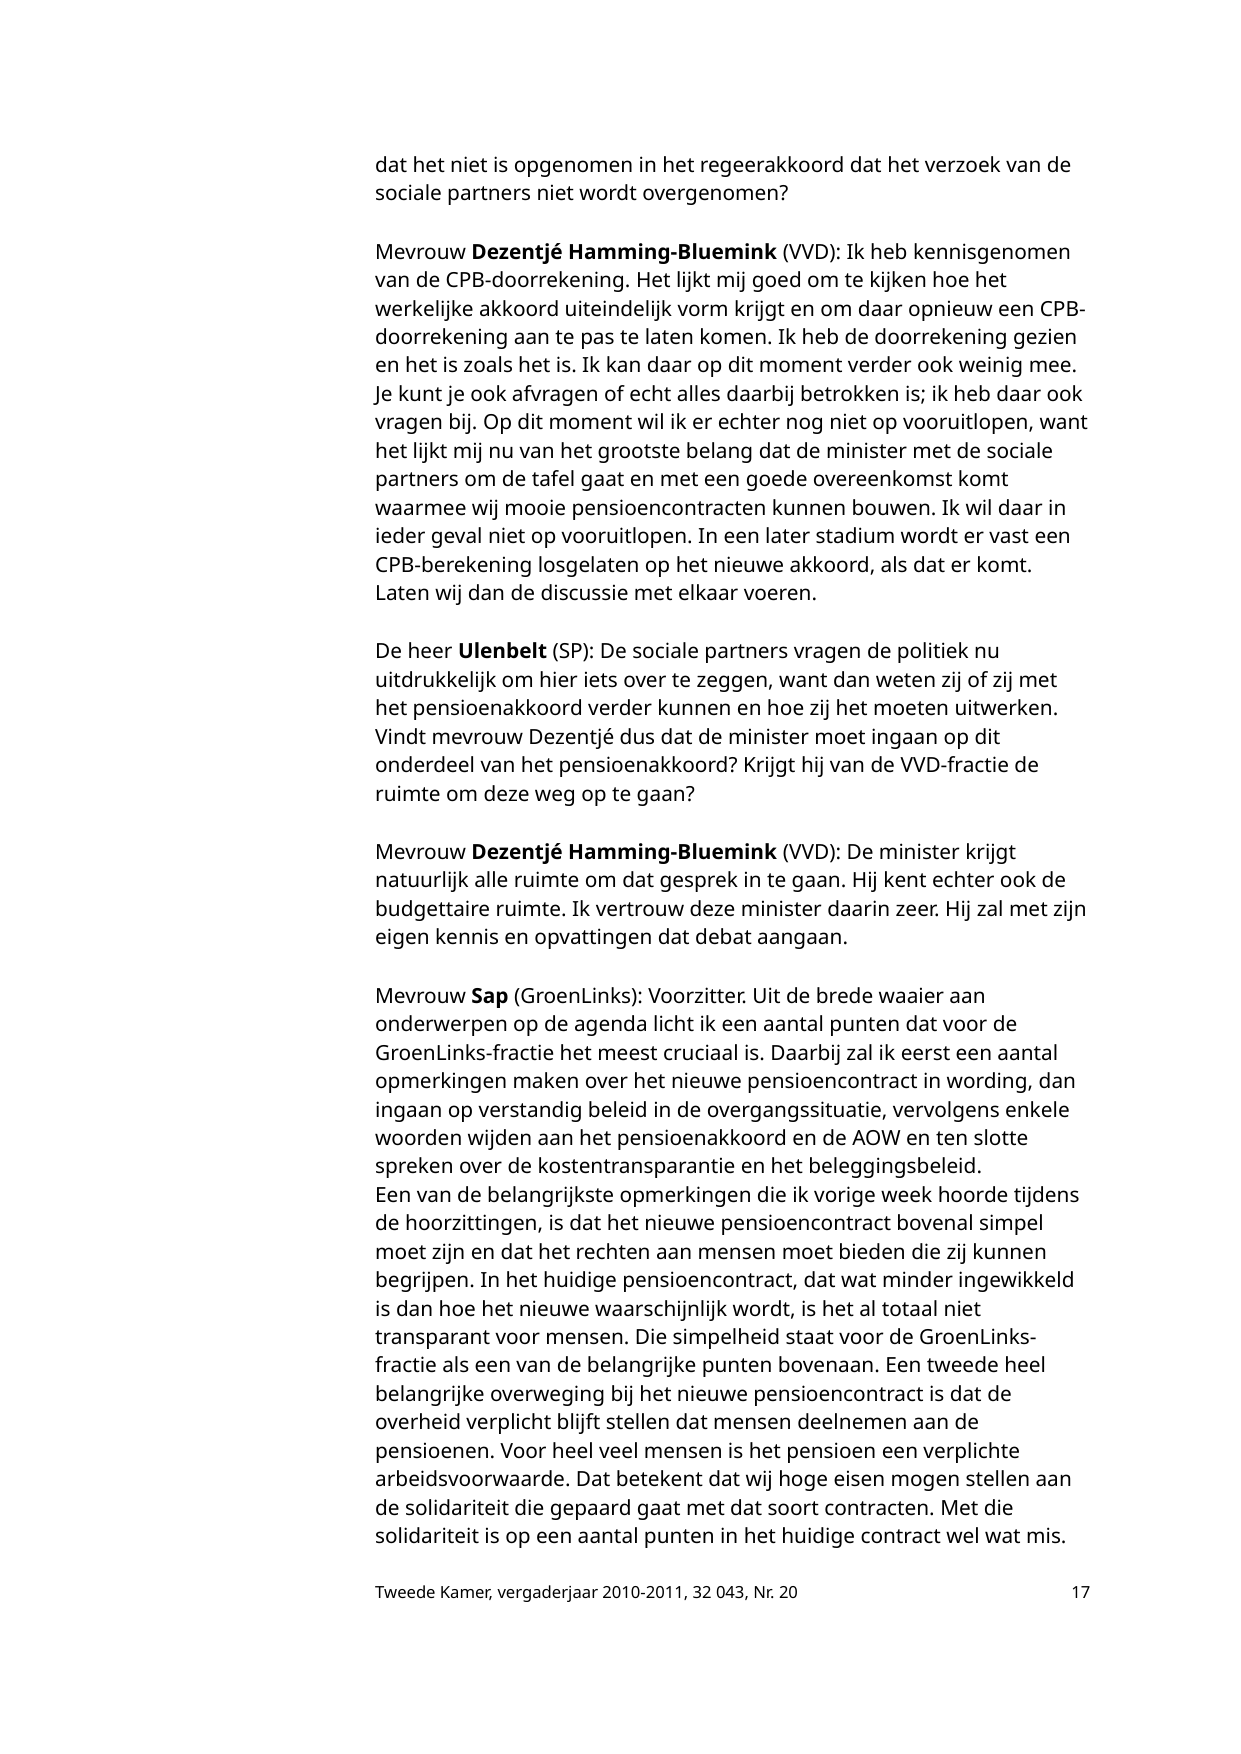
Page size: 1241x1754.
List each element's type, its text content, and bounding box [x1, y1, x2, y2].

text Mevrouw Dezentjé Hamming-Bluemink (VVD): De minister krijgt natuurlijk alle ruimte om dat gesprek in te gaan. Hij kent echter ook de budgettaire ruimte. Ik vertrouw deze minister daarin zeer. Hij zal met zijn eigen kennis en opvattingen dat debat aangaan. [375, 837, 1090, 951]
text Mevrouw Sap (GroenLinks): Voorzitter. Uit de brede waaier aan onderwerpen op de agenda licht ik een aantal punten dat voor de GroenLinks-fractie het meest cruciaal is. Daarbij zal ik eerst een aantal opmerkingen maken over het nieuwe pensioencontract in wording, dan ingaan op verstandig beleid in de overgangssituatie, vervolgens enkele woorden wijden aan het pensioenakkoord en de AOW en ten slotte spreken over de kostentransparantie en het beleggingsbeleid. [375, 981, 1090, 1180]
text dat het niet is opgenomen in het regeerakkoord dat het verzoek van de sociale partners niet wordt overgenomen? [375, 150, 1090, 207]
text De heer Ulenbelt (SP): De sociale partners vragen de politiek nu uitdrukkelijk om hier iets over te zeggen, want dan weten zij of zij met het pensioenakkoord verder kunnen en hoe zij het moeten uitwerken. Vindt mevrouw Dezentjé dus dat de minister moet ingaan op dit onderdeel van het pensioenakkoord? Krijgt hij van de VVD-fractie de ruimte om deze weg op te gaan? [375, 637, 1090, 807]
text Een van de belangrijkste opmerkingen die ik vorige week hoorde tijdens de hoorzittingen, is dat het nieuwe pensioencontract bovenal simpel moet zijn en dat het rechten aan mensen moet bieden die zij kunnen begrijpen. In het huidige pensioencontract, dat wat minder ingewikkeld is dan hoe het nieuwe waarschijnlijk wordt, is het al totaal niet transparant voor mensen. Die simpelheid staat voor de GroenLinks-fractie als een van de belangrijke punten bovenaan. Een tweede heel belangrijke overweging bij het nieuwe pensioencontract is dat de overheid verplicht blijft stellen dat mensen deelnemen aan de pensioenen. Voor heel veel mensen is het pensioen een verplichte arbeidsvoorwaarde. Dat betekent dat wij hoge eisen mogen stellen aan de solidariteit die gepaard gaat met dat soort contracten. Met die solidariteit is op een aantal punten in het huidige contract wel wat mis. [375, 1180, 1090, 1550]
text Mevrouw Dezentjé Hamming-Bluemink (VVD): Ik heb kennisgenomen van de CPB-doorrekening. Het lijkt mij goed om te kijken hoe het werkelijke akkoord uiteindelijk vorm krijgt en om daar opnieuw een CPB-doorrekening aan te pas te laten komen. Ik heb de doorrekening gezien en het is zoals het is. Ik kan daar op dit moment verder ook weinig mee. Je kunt je ook afvragen of echt alles daarbij betrokken is; ik heb daar ook vragen bij. Op dit moment wil ik er echter nog niet op vooruitlopen, want het lijkt mij nu van het grootste belang dat de minister met de sociale partners om de tafel gaat en met een goede overeenkomst komt waarmee wij mooie pensioencontracten kunnen bouwen. Ik wil daar in ieder geval niet op vooruitlopen. In een later stadium wordt er vast een CPB-berekening losgelaten op het nieuwe akkoord, als dat er komt. Laten wij dan de discussie met elkaar voeren. [375, 237, 1090, 607]
